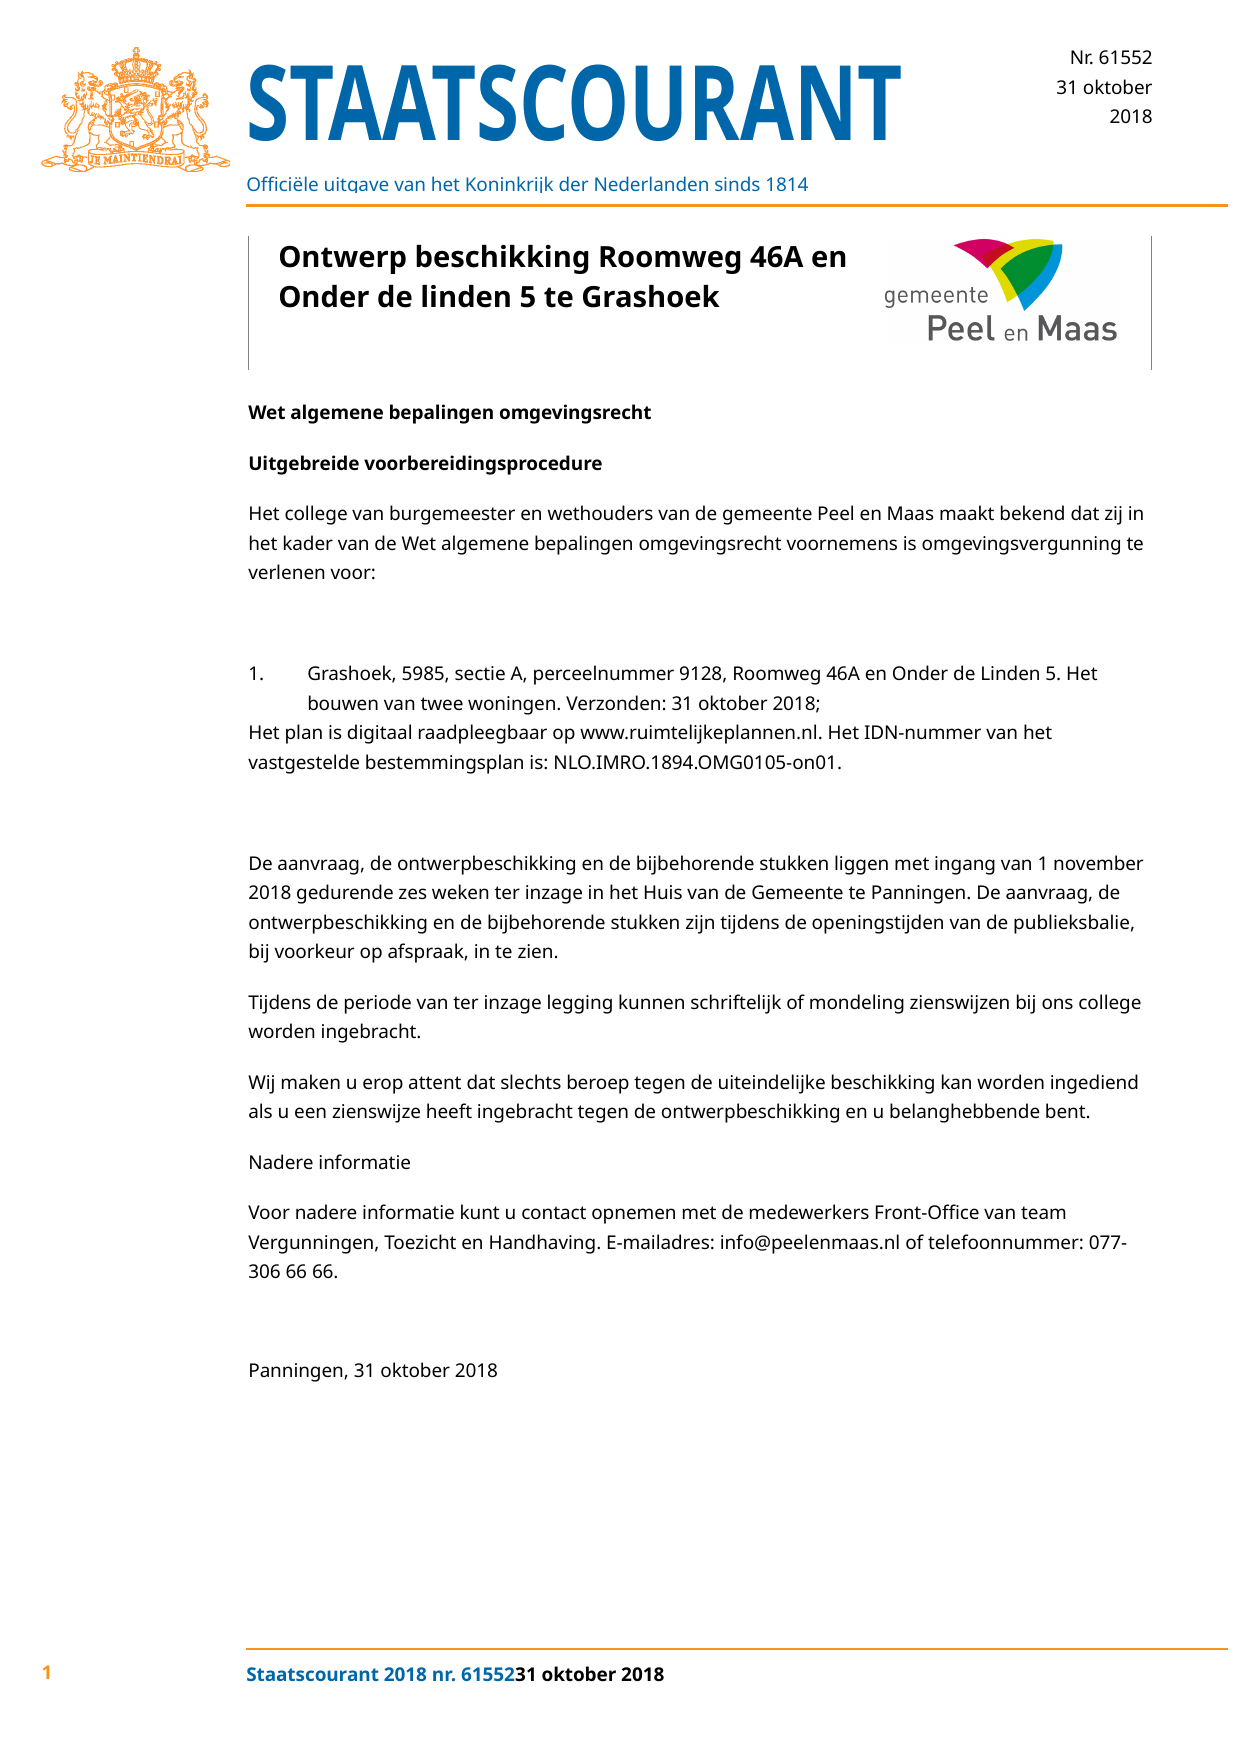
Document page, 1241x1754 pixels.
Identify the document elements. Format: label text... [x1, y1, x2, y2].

text Panningen, 31 oktober 2018 [248, 1357, 1152, 1383]
list Grashoek, 5985, sectie A, perceelnummer 9128, Roomweg 46A en Onder de Linden 5. Het bouwen van twee woningen. Verzonden: 31 oktober 2018; [248, 660, 1152, 716]
text De aanvraag, de ontwerpbeschikking en de bijbehorende stukken liggen met ingang van 1 november 2018 gedurende zes weken ter inzage in het Huis van de Gemeente te Panningen. De aanvraag, de ontwerpbeschikking en de bijbehorende stukken zijn tijdens de openingstijden van de publieksbalie, bij voorkeur op afspraak, in te zien. [248, 850, 1152, 964]
text Het plan is digitaal raadpleegbaar op www.ruimtelijkeplannen.nl. Het IDN-nummer van het vastgestelde bestemmingsplan is: NLO.IMRO.1894.OMG0105-on01. [248, 719, 1152, 775]
text Voor nadere informatie kunt u contact opnemen met de medewerkers Front-Office van team Vergunningen, Toezicht en Handhaving. E-mailadres: info@peelenmaas.nl of telefoonnummer: 077- 306 66 66. [248, 1199, 1152, 1284]
table_header Ontwerp beschikking Roomweg 46A en Onder de linden 5 te Grashoek [249, 236, 850, 370]
text Nadere informatie [248, 1149, 1152, 1175]
text Uitgebreide voorbereidingsprocedure [248, 450, 1152, 476]
picture [882, 236, 1119, 345]
text Tijdens de periode van ter inzage legging kunnen schriftelijk of mondeling zienswijzen bij ons college worden ingebracht. [248, 989, 1152, 1044]
table_header [850, 236, 1151, 370]
text Het college van burgemeester en wethouders van de gemeente Peel en Maas maakt bekend dat zij in het kader van de Wet algemene bepalingen omgevingsrecht voornemens is omgevingsvergunning te verlenen voor: [248, 500, 1152, 585]
text Wet algemene bepalingen omgevingsrecht [248, 399, 1152, 425]
picture [41, 47, 231, 172]
text Wij maken u erop attent dat slechts beroep tegen de uiteindelijke beschikking kan worden ingediend als u een zienswijze heeft ingebracht tegen de ontwerpbeschikking en u belanghebbende bent. [248, 1069, 1152, 1124]
